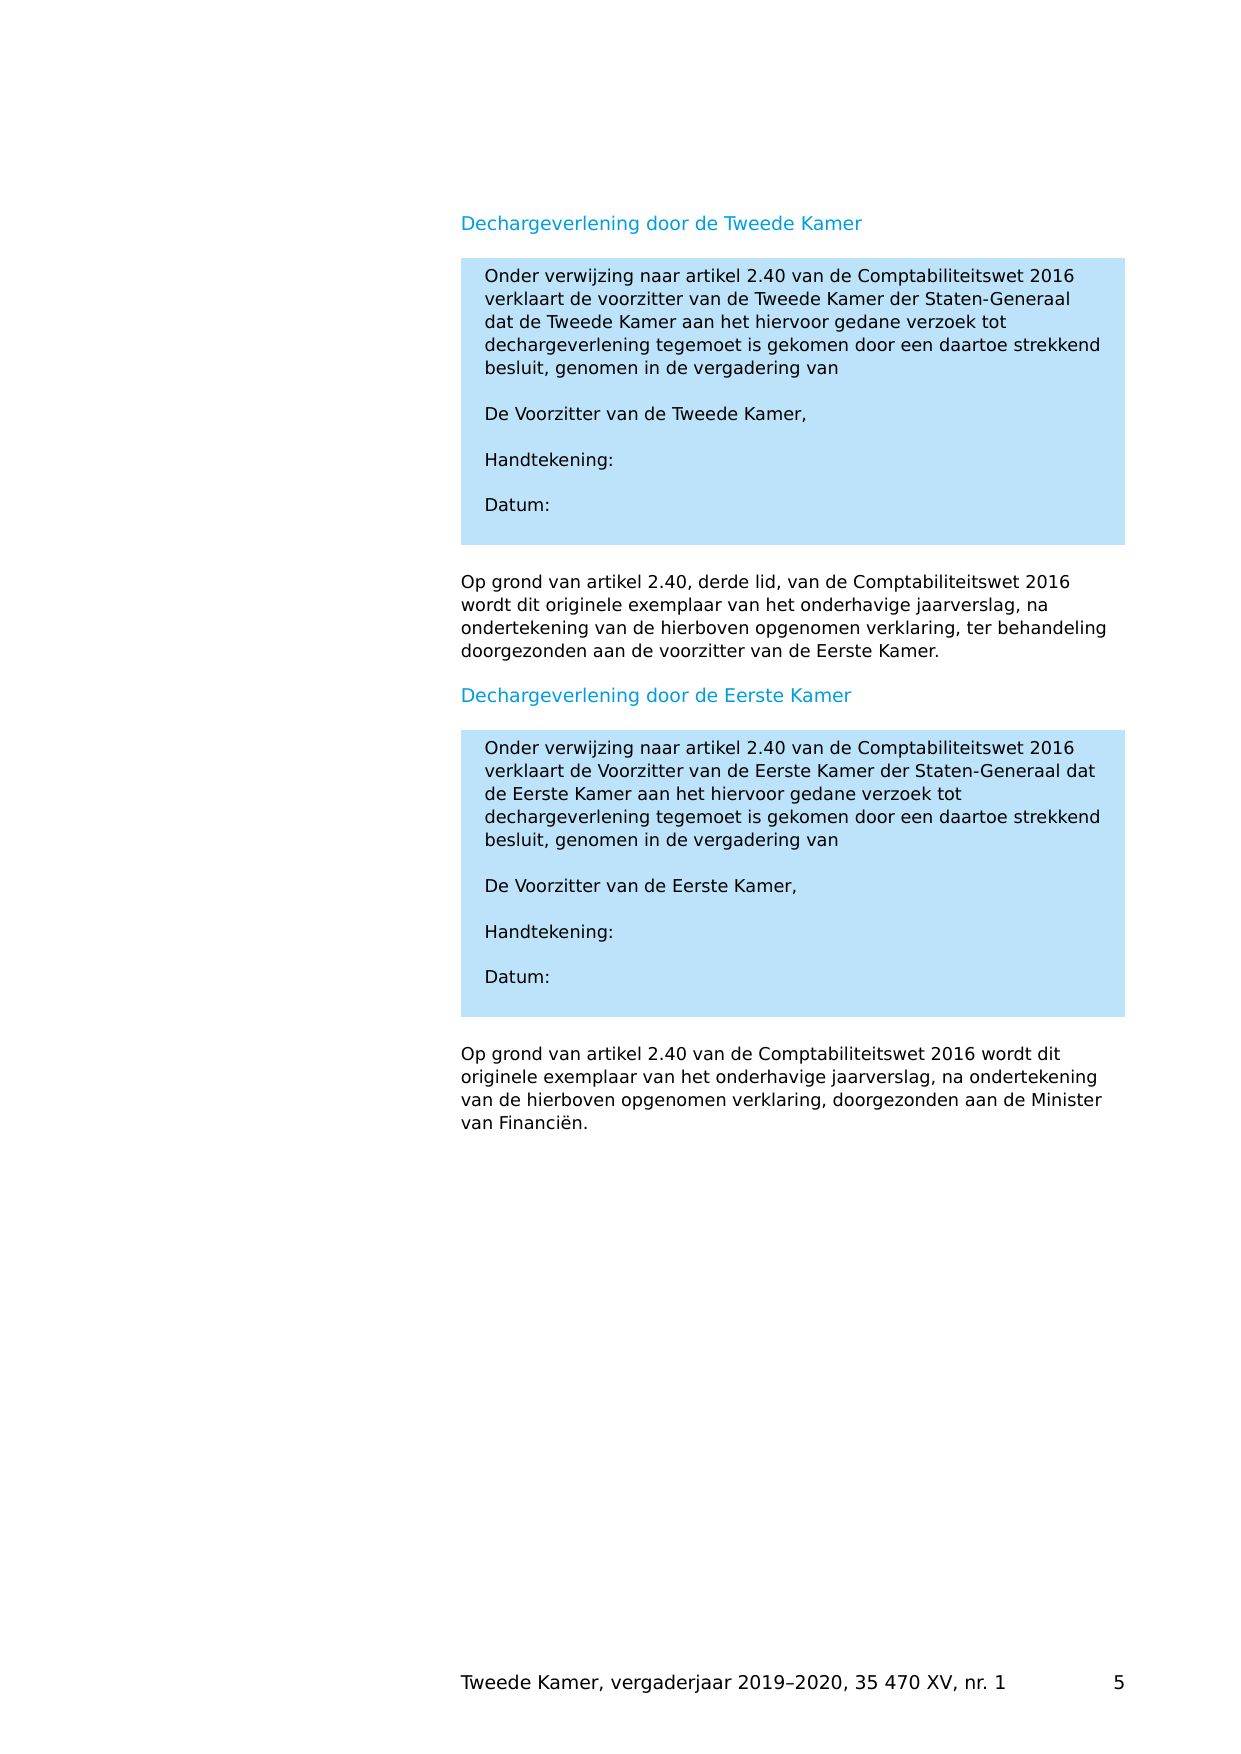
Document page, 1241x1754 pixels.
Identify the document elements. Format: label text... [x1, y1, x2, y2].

text Op grond van artikel 2.40 van de Comptabiliteitswet 2016 wordt dit originele exemplaar van het onderhavige jaarverslag, na ondertekening van de hierboven opgenomen verklaring, doorgezonden aan de Minister van Financiën. [461, 1042, 1125, 1134]
table_header Onder verwijzing naar artikel 2.40 van de Comptabiliteitswet 2016 verklaart de Voorzitter van de Eerste Kamer der Staten-Generaal dat de Eerste Kamer aan het hiervoor gedane verzoek tot dechargeverlening tegemoet is gekomen door een daartoe strekkend besluit, genomen in de vergadering van De Voorzitter van de Eerste Kamer, Handtekening: Datum: [461, 730, 1125, 1017]
text Op grond van artikel 2.40, derde lid, van de Comptabiliteitswet 2016 wordt dit originele exemplaar van het onderhavige jaarverslag, na ondertekening van de hierboven opgenomen verklaring, ter behandeling doorgezonden aan de voorzitter van de Eerste Kamer. [461, 570, 1125, 662]
title Dechargeverlening door de Eerste Kamer [461, 685, 1125, 707]
title Dechargeverlening door de Tweede Kamer [461, 213, 1125, 235]
table_header Onder verwijzing naar artikel 2.40 van de Comptabiliteitswet 2016 verklaart de voorzitter van de Tweede Kamer der Staten-Generaal dat de Tweede Kamer aan het hiervoor gedane verzoek tot dechargeverlening tegemoet is gekomen door een daartoe strekkend besluit, genomen in de vergadering van De Voorzitter van de Tweede Kamer, Handtekening: Datum: [461, 258, 1125, 545]
